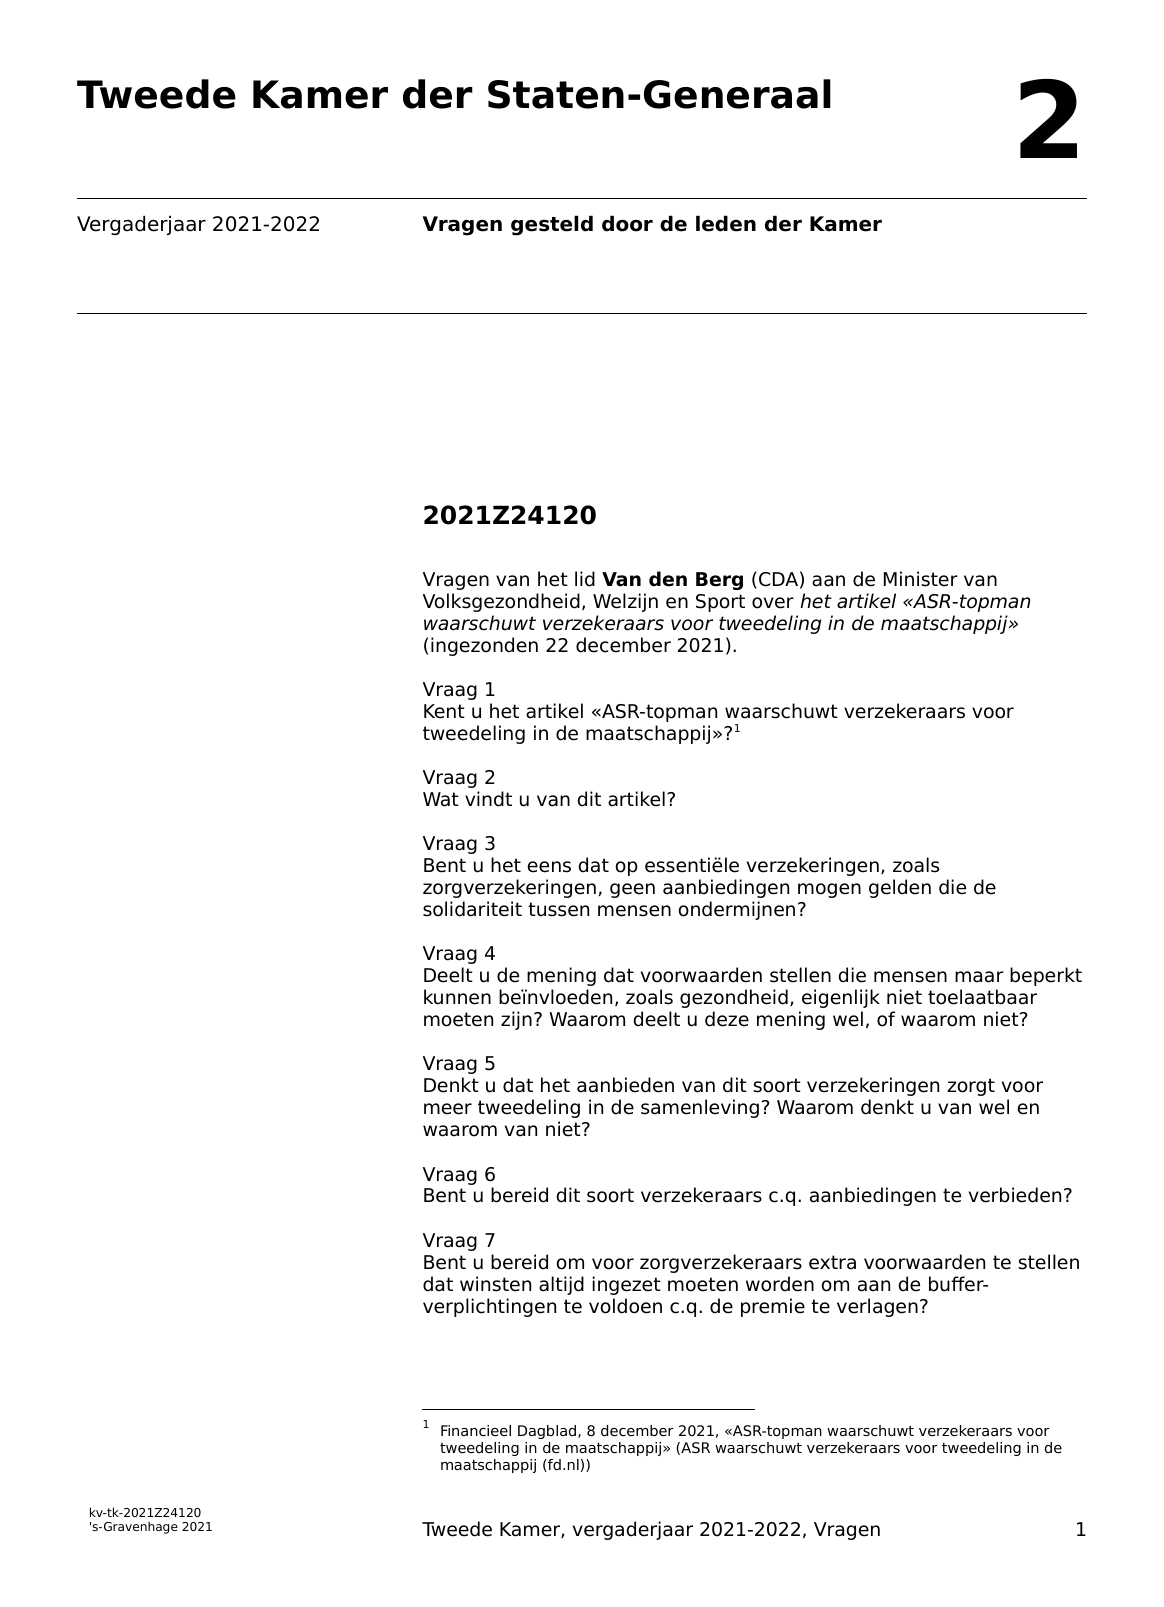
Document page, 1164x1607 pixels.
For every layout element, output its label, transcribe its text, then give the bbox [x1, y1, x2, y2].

text Vraag 6 [422, 1163, 1087, 1185]
text Vraag 2 [422, 767, 1087, 789]
text Vraag 4 [422, 943, 1087, 965]
table_header Tweede Kamer der Staten-Generaal [77, 59, 886, 198]
text Bent u het eens dat op essentiële verzekeringen, zoals zorgverzekeringen, geen aanbiedingen mogen gelden die de solidariteit tussen mensen ondermijnen? [422, 855, 1087, 921]
text Vraag 3 [422, 833, 1087, 855]
text Denkt u dat het aanbieden van dit soort verzekeringen zorgt voor meer tweedeling in de samenleving? Waarom denkt u van wel en waarom van niet? [422, 1075, 1087, 1141]
text Financieel Dagblad, 8 december 2021, «ASR-topman waarschuwt verzekeraars voor tweedeling in de maatschappij» (ASR waarschuwt verzekeraars voor tweedeling in de maatschappij (fd.nl)) [422, 1418, 1087, 1474]
text Vraag 7 [422, 1229, 1087, 1252]
text kv-tk-2021Z24120 [88, 1506, 323, 1520]
text Vraag 1 [422, 679, 1087, 701]
text 's-Gravenhage 2021 [88, 1520, 323, 1534]
text Bent u bereid dit soort verzekeraars c.q. aanbiedingen te verbieden? [422, 1185, 1087, 1207]
table_cell Vergaderjaar 2021-2022 [77, 199, 422, 313]
text 2021Z24120 [422, 501, 1087, 531]
text Vragen van het lid Van den Berg (CDA) aan de Minister van Volksgezondheid, Welzijn en Sport over het artikel «ASR-topman waarschuwt verzekeraars voor tweedeling in de maatschappij» (ingezonden 22 december 2021). [422, 569, 1087, 657]
text Deelt u de mening dat voorwaarden stellen die mensen maar beperkt kunnen beïnvloeden, zoals gezondheid, eigenlijk niet toelaatbaar moeten zijn? Waarom deelt u deze mening wel, of waarom niet? [422, 965, 1087, 1031]
text Vraag 5 [422, 1053, 1087, 1075]
text Bent u bereid om voor zorgverzekeraars extra voorwaarden te stellen dat winsten altijd ingezet moeten worden om aan de buffer-verplichtingen te voldoen c.q. de premie te verlagen? [422, 1252, 1087, 1317]
text Kent u het artikel «ASR-topman waarschuwt verzekeraars voor tweedeling in de maatschappij»? [422, 701, 1087, 745]
table_header 2 [886, 59, 1087, 198]
table_cell Vragen gesteld door de leden der Kamer [422, 199, 1087, 313]
text Wat vindt u van dit artikel? [422, 789, 1087, 811]
